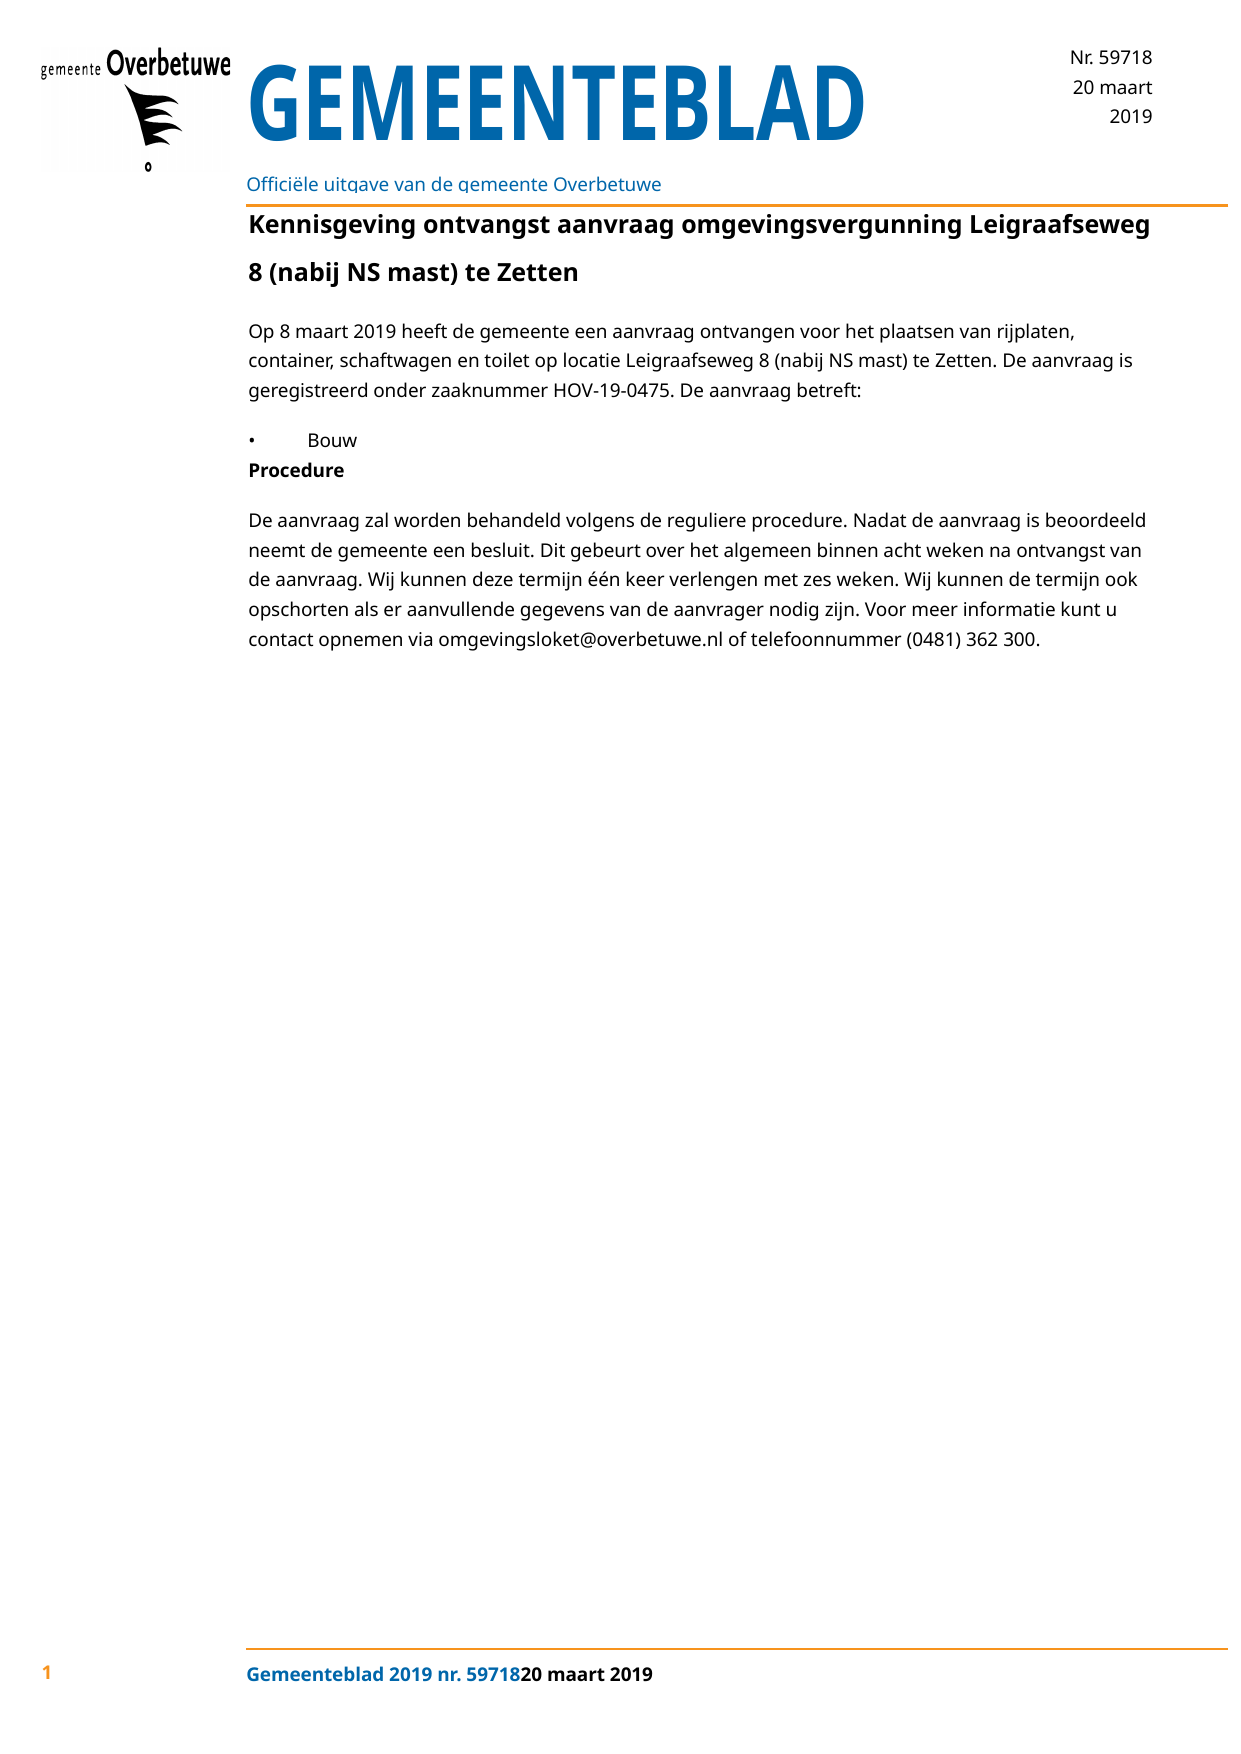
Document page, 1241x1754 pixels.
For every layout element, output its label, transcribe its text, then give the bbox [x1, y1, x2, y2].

text Op 8 maart 2019 heeft de gemeente een aanvraag ontvangen voor het plaatsen van rijplaten, container, schaftwagen en toilet op locatie Leigraafseweg 8 (nabij NS mast) te Zetten. De aanvraag is geregistreerd onder zaaknummer HOV-19-0475. De aanvraag betreft: [248, 318, 1152, 403]
list Bouw [248, 427, 1152, 453]
picture [41, 47, 231, 172]
text De aanvraag zal worden behandeld volgens de reguliere procedure. Nadat de aanvraag is beoordeeld neemt de gemeente een besluit. Dit gebeurt over het algemeen binnen acht weken na ontvangst van de aanvraag. Wij kunnen deze termijn één keer verlengen met zes weken. Wij kunnen de termijn ook opschorten als er aanvullende gegevens van de aanvrager nodig zijn. Voor meer informatie kunt u contact opnemen via omgevingsloket@overbetuwe.nl of telefoonnummer (0481) 362 300. [248, 507, 1152, 652]
text Procedure [248, 457, 1152, 483]
text Kennisgeving ontvangst aanvraag omgevingsvergunning Leigraafseweg 8 (nabij NS mast) te Zetten [248, 207, 1152, 288]
